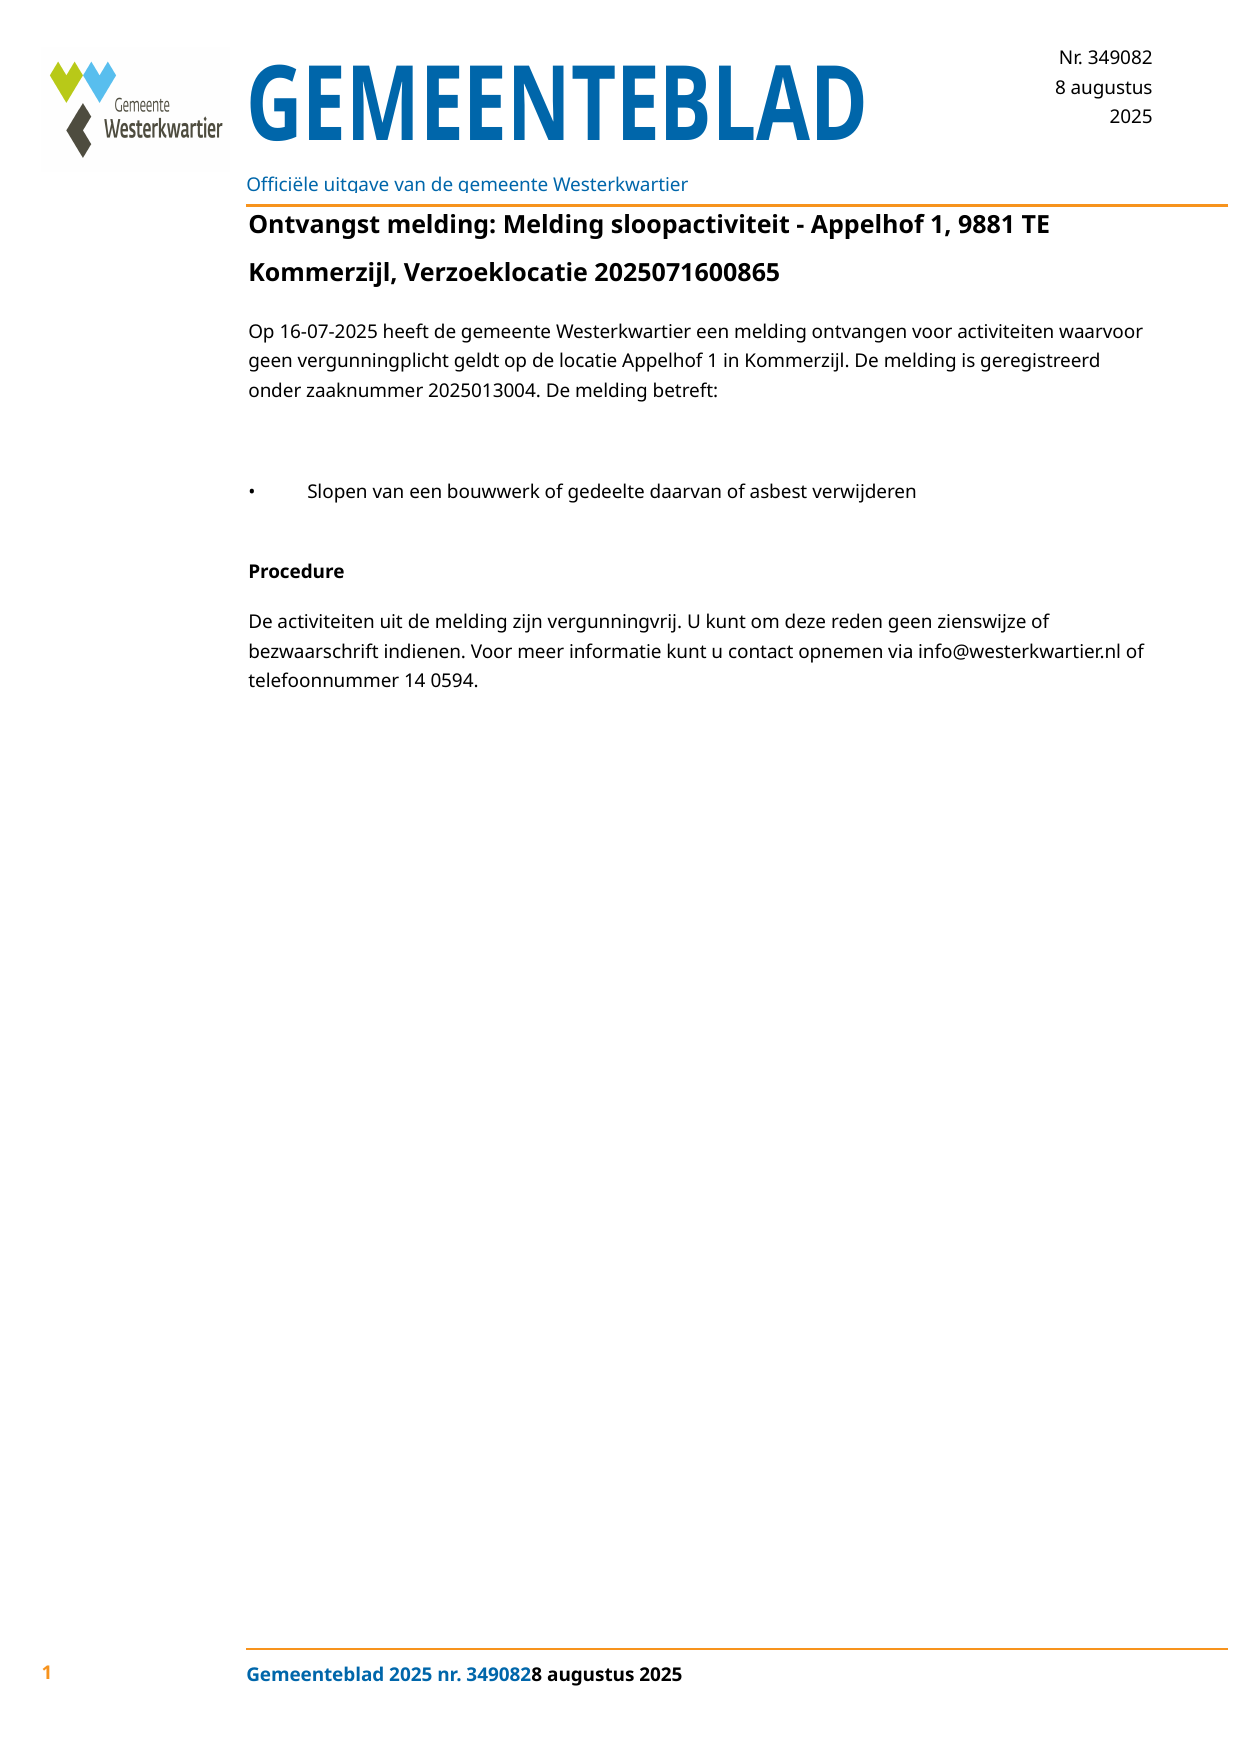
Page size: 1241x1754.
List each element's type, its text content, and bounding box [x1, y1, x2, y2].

picture [41, 47, 231, 172]
text De activiteiten uit de melding zijn vergunningvrij. U kunt om deze reden geen zienswijze of bezwaarschrift indienen. Voor meer informatie kunt u contact opnemen via info@westerkwartier.nl of telefoonnummer 14 0594. [248, 608, 1152, 693]
text Procedure [248, 558, 1152, 584]
text Ontvangst melding: Melding sloopactiviteit - Appelhof 1, 9881 TE Kommerzijl, Verzoeklocatie 2025071600865 [248, 207, 1152, 288]
list Slopen van een bouwwerk of gedeelte daarvan of asbest verwijderen [248, 478, 1152, 504]
text Op 16-07-2025 heeft de gemeente Westerkwartier een melding ontvangen voor activiteiten waarvoor geen vergunningplicht geldt op de locatie Appelhof 1 in Kommerzijl. De melding is geregistreerd onder zaaknummer 2025013004. De melding betreft: [248, 318, 1152, 403]
